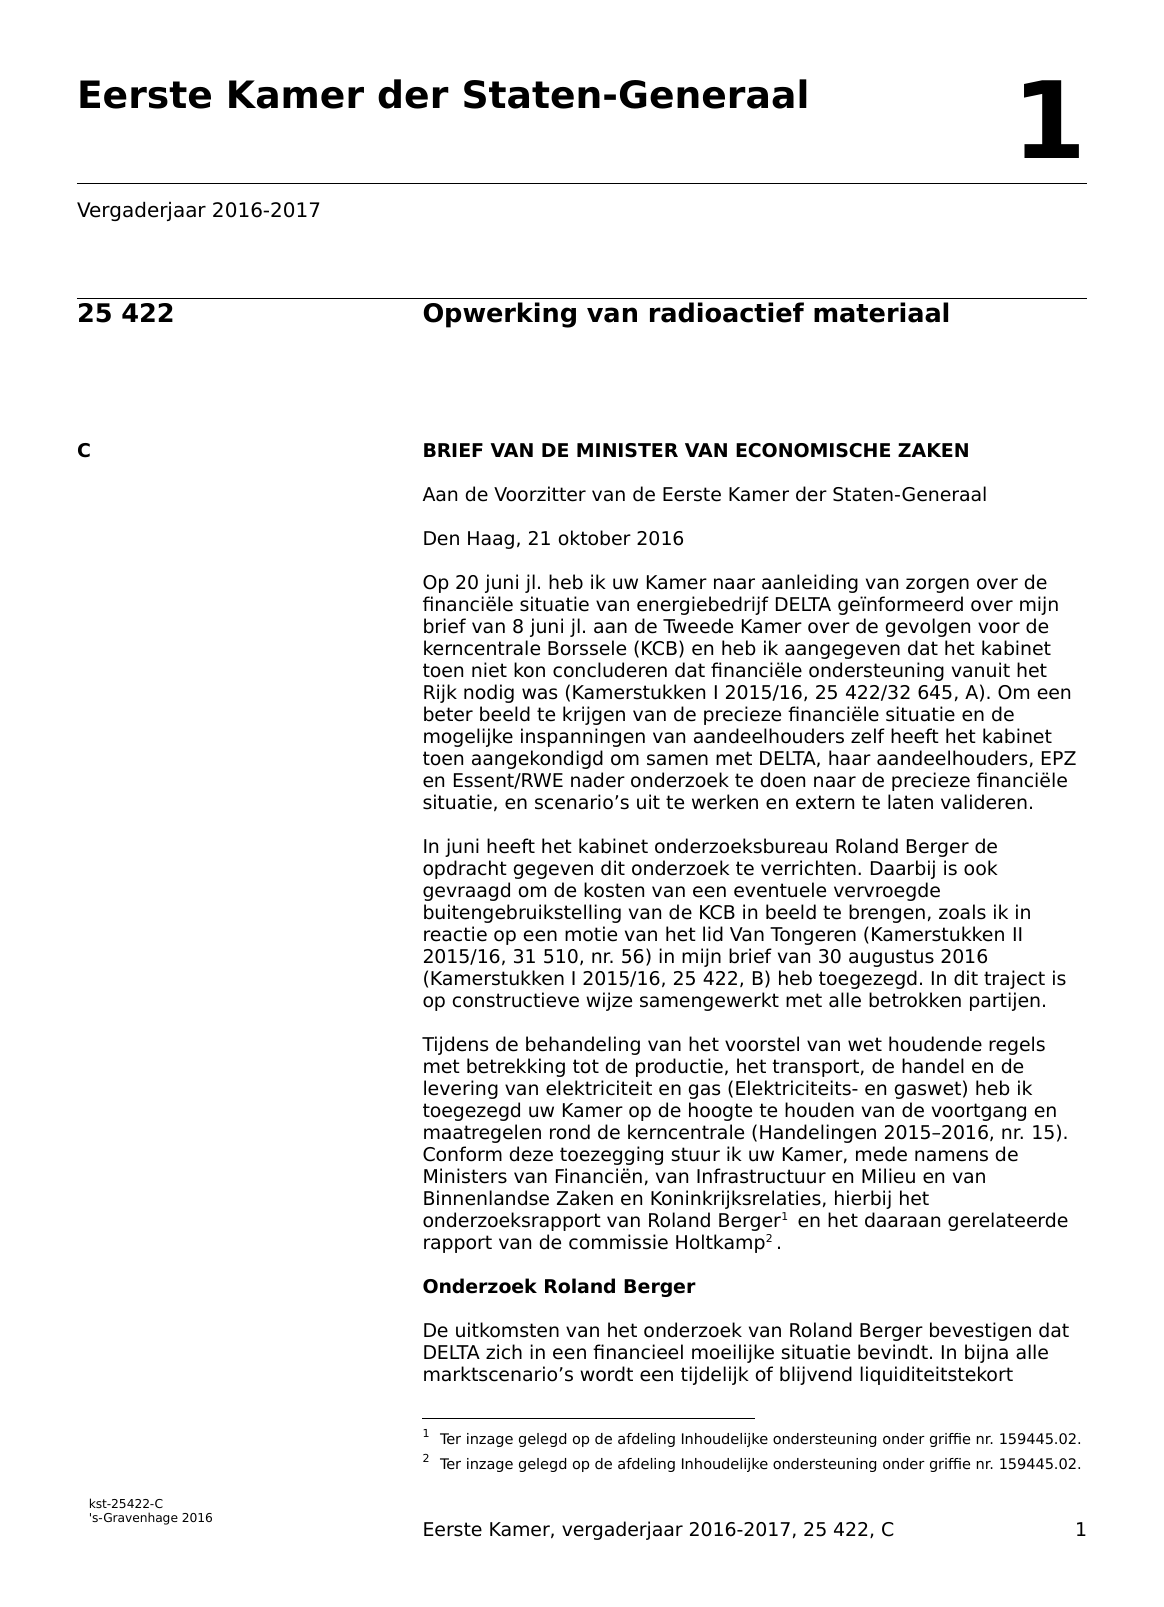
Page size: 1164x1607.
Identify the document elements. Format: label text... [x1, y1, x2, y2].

text Ter inzage gelegd op de afdeling Inhoudelijke ondersteuning onder griffie nr. 159445.02. [422, 1427, 1087, 1449]
subtitle 25 422 Opwerking van radioactief materiaal [77, 299, 1087, 329]
text Tijdens de behandeling van het voorstel van wet houdende regels met betrekking tot de productie, het transport, de handel en de levering van elektriciteit en gas (Elektriciteits- en gaswet) heb ik toegezegd uw Kamer op de hoogte te houden van de voortgang en maatregelen rond de kerncentrale (Handelingen 2015–2016, nr. 15). Conform deze toezegging stuur ik uw Kamer, mede namens de Ministers van Financiën, van Infrastructuur en Milieu en van Binnenlandse Zaken en Koninkrijksrelaties, hierbij het onderzoeksrapport van Roland Berger en het daaraan gerelateerde rapport van de commissie Holtkamp. [422, 1034, 1087, 1254]
subtitle C BRIEF VAN DE MINISTER VAN ECONOMISCHE ZAKEN [77, 440, 1087, 462]
text kst-25422-C [88, 1497, 323, 1511]
table_header Eerste Kamer der Staten-Generaal [77, 59, 886, 183]
text In juni heeft het kabinet onderzoeksbureau Roland Berger de opdracht gegeven dit onderzoek te verrichten. Daarbij is ook gevraagd om de kosten van een eventuele vervroegde buitengebruikstelling van de KCB in beeld te brengen, zoals ik in reactie op een motie van het lid Van Tongeren (Kamerstukken II 2015/16, 31 510, nr. 56) in mijn brief van 30 augustus 2016 (Kamerstukken I 2015/16, 25 422, B) heb toegezegd. In dit traject is op constructieve wijze samengewerkt met alle betrokken partijen. [422, 836, 1087, 1012]
text Ter inzage gelegd op de afdeling Inhoudelijke ondersteuning onder griffie nr. 159445.02. [422, 1452, 1087, 1474]
subtitle Onderzoek Roland Berger [422, 1276, 1087, 1298]
text Den Haag, 21 oktober 2016 [422, 528, 1087, 550]
text 's-Gravenhage 2016 [88, 1511, 323, 1525]
table_header 1 [886, 59, 1087, 183]
table_cell Vergaderjaar 2016-2017 [77, 184, 1087, 298]
text Op 20 juni jl. heb ik uw Kamer naar aanleiding van zorgen over de financiële situatie van energiebedrijf DELTA geïnformeerd over mijn brief van 8 juni jl. aan de Tweede Kamer over de gevolgen voor de kerncentrale Borssele (KCB) en heb ik aangegeven dat het kabinet toen niet kon concluderen dat financiële ondersteuning vanuit het Rijk nodig was (Kamerstukken I 2015/16, 25 422/32 645, A). Om een beter beeld te krijgen van de precieze financiële situatie en de mogelijke inspanningen van aandeelhouders zelf heeft het kabinet toen aangekondigd om samen met DELTA, haar aandeelhouders, EPZ en Essent/RWE nader onderzoek te doen naar de precieze financiële situatie, en scenario’s uit te werken en extern te laten valideren. [422, 572, 1087, 814]
text De uitkomsten van het onderzoek van Roland Berger bevestigen dat DELTA zich in een financieel moeilijke situatie bevindt. In bijna alle marktscenario’s wordt een tijdelijk of blijvend liquiditeitstekort [422, 1320, 1087, 1386]
text Aan de Voorzitter van de Eerste Kamer der Staten-Generaal [422, 484, 1087, 506]
